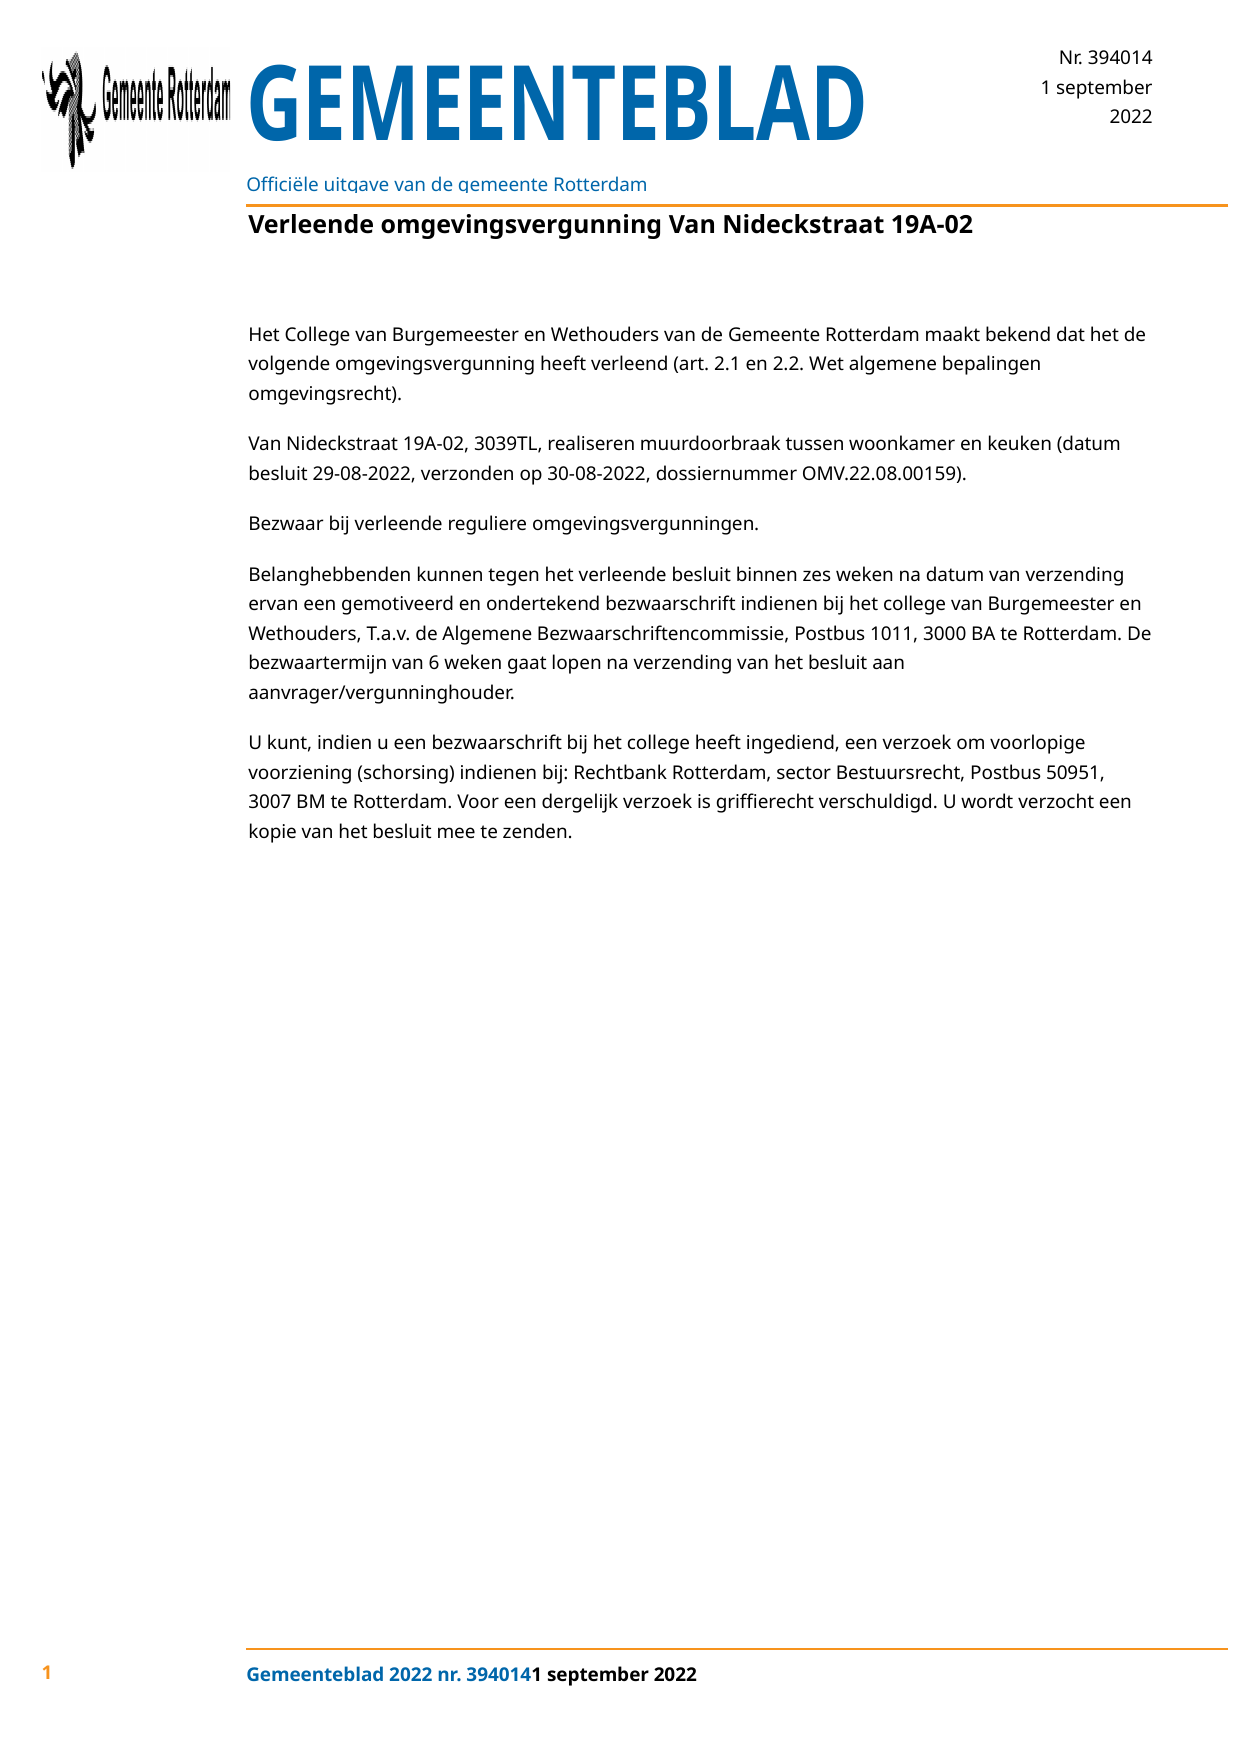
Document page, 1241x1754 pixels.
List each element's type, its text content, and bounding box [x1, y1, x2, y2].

text U kunt, indien u een bezwaarschrift bij het college heeft ingediend, een verzoek om voorlopige voorziening (schorsing) indienen bij: Rechtbank Rotterdam, sector Bestuursrecht, Postbus 50951, 3007 BM te Rotterdam. Voor een dergelijk verzoek is griffierecht verschuldigd. U wordt verzocht een kopie van het besluit mee te zenden. [248, 729, 1152, 844]
text Belanghebbenden kunnen tegen het verleende besluit binnen zes weken na datum van verzending ervan een gemotiveerd en ondertekend bezwaarschrift indienen bij het college van Burgemeester en Wethouders, T.a.v. de Algemene Bezwaarschriftencommissie, Postbus 1011, 3000 BA te Rotterdam. De bezwaartermijn van 6 weken gaat lopen na verzending van het besluit aan aanvrager/vergunninghouder. [248, 561, 1152, 705]
text Verleende omgevingsvergunning Van Nideckstraat 19A-02 [248, 207, 1152, 241]
text Het College van Burgemeester en Wethouders van de Gemeente Rotterdam maakt bekend dat het de volgende omgevingsvergunning heeft verleend (art. 2.1 en 2.2. Wet algemene bepalingen omgevingsrecht). [248, 321, 1152, 406]
picture [41, 47, 231, 172]
text Bezwaar bij verleende reguliere omgevingsvergunningen. [248, 510, 1152, 536]
text Van Nideckstraat 19A-02, 3039TL, realiseren muurdoorbraak tussen woonkamer en keuken (datum besluit 29-08-2022, verzonden op 30-08-2022, dossiernummer OMV.22.08.00159). [248, 430, 1152, 486]
